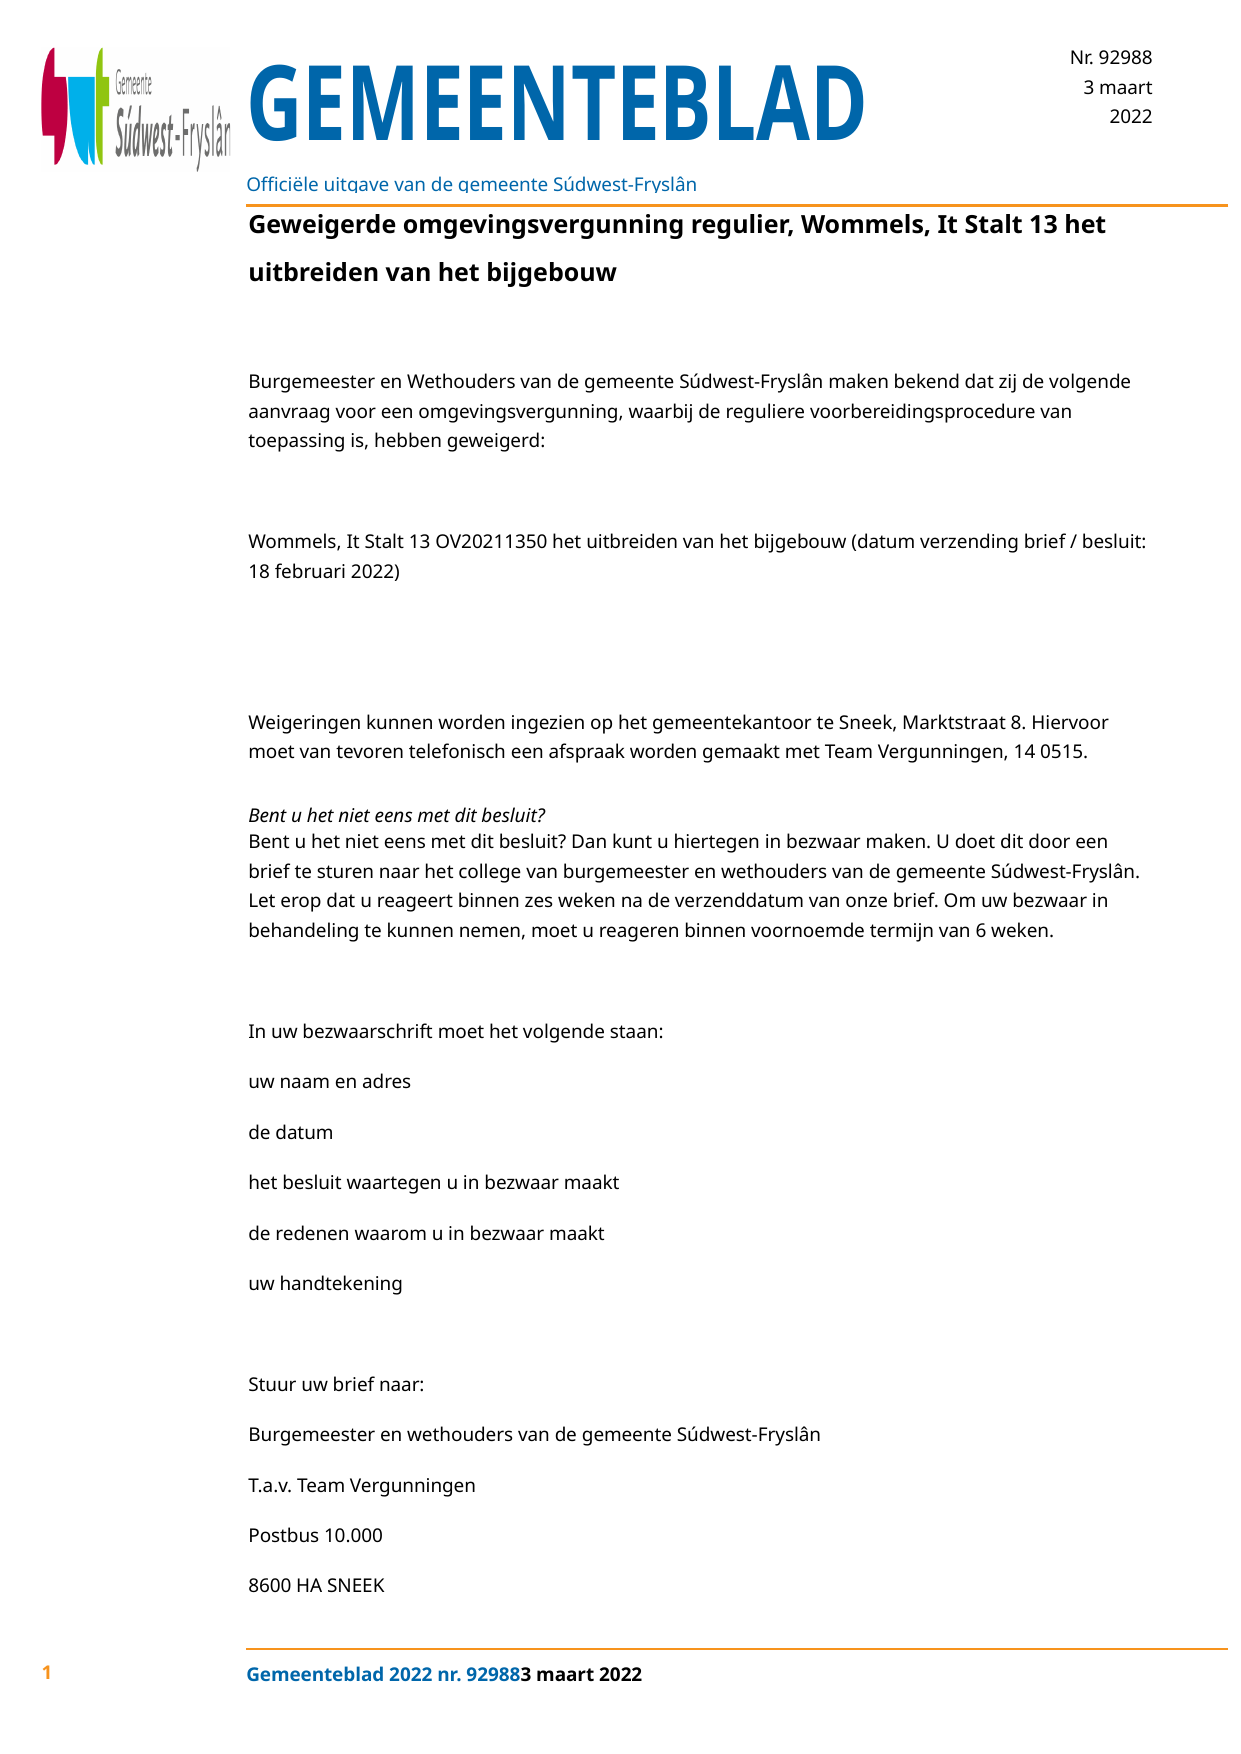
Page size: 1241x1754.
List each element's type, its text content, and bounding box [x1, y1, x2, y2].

text de redenen waarom u in bezwaar maakt [248, 1220, 1152, 1245]
text uw naam en adres [248, 1068, 1152, 1094]
text Wommels, It Stalt 13 OV20211350 het uitbreiden van het bijgebouw (datum verzending brief / besluit: 18 februari 2022) [248, 528, 1152, 584]
text In uw bezwaarschrift moet het volgende staan: [248, 1018, 1152, 1044]
text uw handtekening [248, 1270, 1152, 1296]
text T.a.v. Team Vergunningen [248, 1472, 1152, 1497]
text Bent u het niet eens met dit besluit? [248, 803, 1152, 828]
picture [41, 47, 231, 172]
text Geweigerde omgevingsvergunning regulier, Wommels, It Stalt 13 het uitbreiden van het bijgebouw [248, 207, 1152, 288]
text Burgemeester en wethouders van de gemeente Súdwest-Fryslân [248, 1421, 1152, 1447]
text 8600 HA SNEEK [248, 1573, 1152, 1598]
text Stuur uw brief naar: [248, 1371, 1152, 1397]
text het besluit waartegen u in bezwaar maakt [248, 1169, 1152, 1195]
text Bent u het niet eens met dit besluit? Dan kunt u hiertegen in bezwaar maken. U doet dit door een brief te sturen naar het college van burgemeester en wethouders van de gemeente Súdwest-Fryslân. Let erop dat u reageert binnen zes weken na de verzenddatum van onze brief. Om uw bezwaar in behandeling te kunnen nemen, moet u reageren binnen voornoemde termijn van 6 weken. [248, 828, 1152, 943]
text Weigeringen kunnen worden ingezien op het gemeentekantoor te Sneek, Marktstraat 8. Hiervoor moet van tevoren telefonisch een afspraak worden gemaakt met Team Vergunningen, 14 0515. [248, 709, 1152, 764]
text de datum [248, 1119, 1152, 1144]
text Postbus 10.000 [248, 1522, 1152, 1548]
text Burgemeester en Wethouders van de gemeente Súdwest-Fryslân maken bekend dat zij de volgende aanvraag voor een omgevingsvergunning, waarbij de reguliere voorbereidingsprocedure van toepassing is, hebben geweigerd: [248, 368, 1152, 453]
